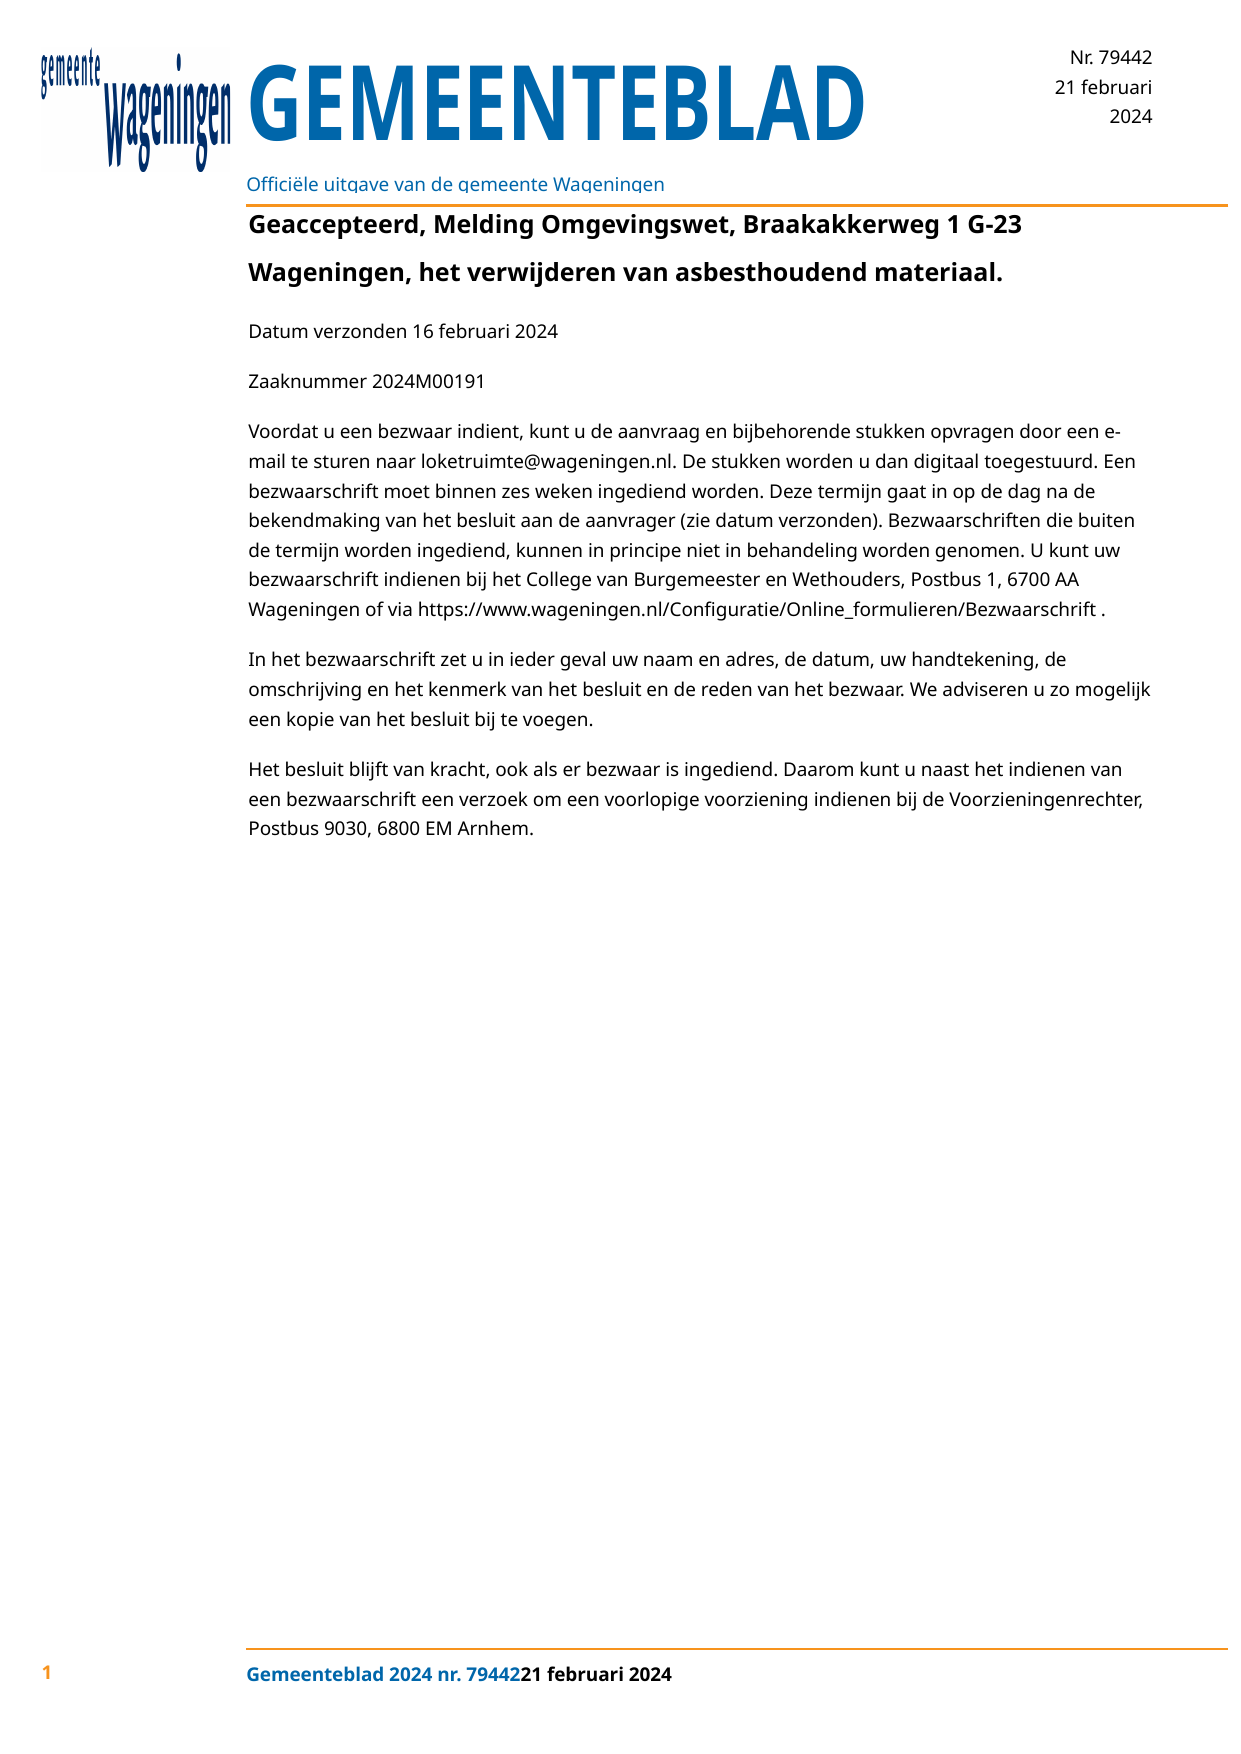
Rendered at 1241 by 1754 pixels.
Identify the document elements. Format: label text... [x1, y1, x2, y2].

text Zaaknummer 2024M00191 [248, 368, 1152, 394]
text In het bezwaarschrift zet u in ieder geval uw naam en adres, de datum, uw handtekening, de omschrijving en het kenmerk van het besluit en de reden van het bezwaar. We adviseren u zo mogelijk een kopie van het besluit bij te voegen. [248, 647, 1152, 732]
picture [41, 47, 231, 172]
text Het besluit blijft van kracht, ook als er bezwaar is ingediend. Daarom kunt u naast het indienen van een bezwaarschrift een verzoek om een voorlopige voorziening indienen bij de Voorzieningenrechter, Postbus 9030, 6800 EM Arnhem. [248, 756, 1152, 841]
text Datum verzonden 16 februari 2024 [248, 318, 1152, 344]
text Voordat u een bezwaar indient, kunt u de aanvraag en bijbehorende stukken opvragen door een e-mail te sturen naar loketruimte@wageningen.nl. De stukken worden u dan digitaal toegestuurd. Een bezwaarschrift moet binnen zes weken ingediend worden. Deze termijn gaat in op de dag na de bekendmaking van het besluit aan de aanvrager (zie datum verzonden). Bezwaarschriften die buiten de termijn worden ingediend, kunnen in principe niet in behandeling worden genomen. U kunt uw bezwaarschrift indienen bij het College van Burgemeester en Wethouders, Postbus 1, 6700 AA Wageningen of via https://www.wageningen.nl/Configuratie/Online_formulieren/Bezwaarschrift . [248, 419, 1152, 622]
text Geaccepteerd, Melding Omgevingswet, Braakakkerweg 1 G-23 Wageningen, het verwijderen van asbesthoudend materiaal. [248, 207, 1152, 288]
